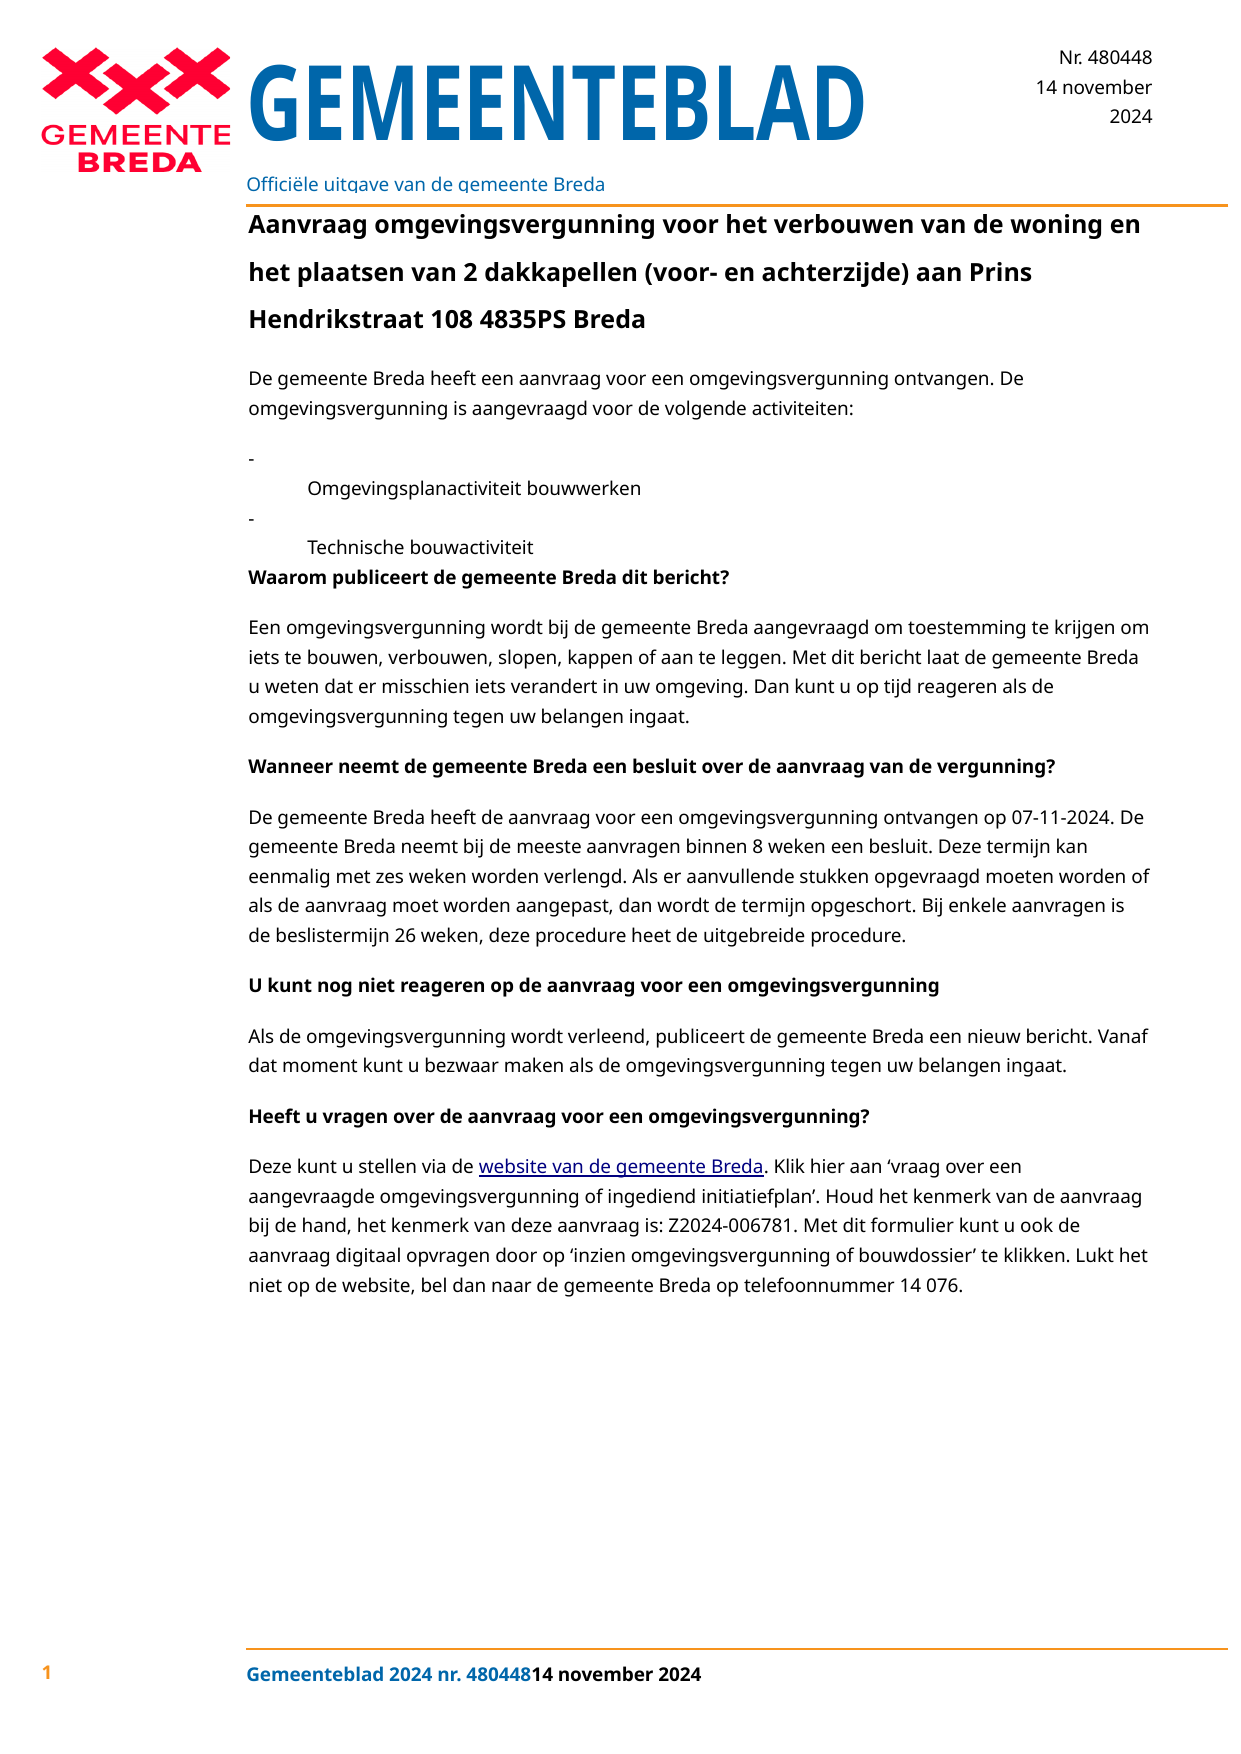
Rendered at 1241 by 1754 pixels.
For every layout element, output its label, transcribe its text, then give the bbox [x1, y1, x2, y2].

text Als de omgevingsvergunning wordt verleend, publiceert de gemeente Breda een nieuw bericht. Vanaf dat moment kunt u bezwaar maken als de omgevingsvergunning tegen uw belangen ingaat. [248, 1023, 1152, 1078]
list Technische bouwactiviteit [248, 534, 1152, 560]
text U kunt nog niet reageren op de aanvraag voor een omgevingsvergunning [248, 973, 1152, 998]
text Aanvraag omgevingsvergunning voor het verbouwen van de woning en het plaatsen van 2 dakkapellen (voor- en achterzijde) aan Prins Hendrikstraat 108 4835PS Breda [248, 207, 1152, 336]
text Heeft u vragen over de aanvraag voor een omgevingsvergunning? [248, 1103, 1152, 1129]
text Waarom publiceert de gemeente Breda dit bericht? [248, 564, 1152, 589]
text Een omgevingsvergunning wordt bij de gemeente Breda aangevraagd om toestemming te krijgen om iets te bouwen, verbouwen, slopen, kappen of aan te leggen. Met dit bericht laat de gemeente Breda u weten dat er misschien iets verandert in uw omgeving. Dan kunt u op tijd reageren als de omgevingsvergunning tegen uw belangen ingaat. [248, 614, 1152, 729]
text Wanneer neemt de gemeente Breda een besluit over de aanvraag van de vergunning? [248, 753, 1152, 779]
list Omgevingsplanactiviteit bouwwerken [248, 475, 1152, 501]
text De gemeente Breda heeft de aanvraag voor een omgevingsvergunning ontvangen op 07-11-2024. De gemeente Breda neemt bij de meeste aanvragen binnen 8 weken een besluit. Deze termijn kan eenmalig met zes weken worden verlengd. Als er aanvullende stukken opgevraagd moeten worden of als de aanvraag moet worden aangepast, dan wordt de termijn opgeschort. Bij enkele aanvragen is de beslistermijn 26 weken, deze procedure heet de uitgebreide procedure. [248, 804, 1152, 948]
picture [41, 47, 231, 172]
text Deze kunt u stellen via de website van de gemeente Breda. Klik hier aan ‘vraag over een aangevraagde omgevingsvergunning of ingediend initiatiefplan’. Houd het kenmerk van de aanvraag bij de hand, het kenmerk van deze aanvraag is: Z2024-006781. Met dit formulier kunt u ook de aanvraag digitaal opvragen door op ‘inzien omgevingsvergunning of bouwdossier’ te klikken. Lukt het niet op de website, bel dan naar de gemeente Breda op telefoonnummer 14 076. [248, 1153, 1152, 1297]
text De gemeente Breda heeft een aanvraag voor een omgevingsvergunning ontvangen. De omgevingsvergunning is aangevraagd voor de volgende activiteiten: [248, 366, 1152, 421]
